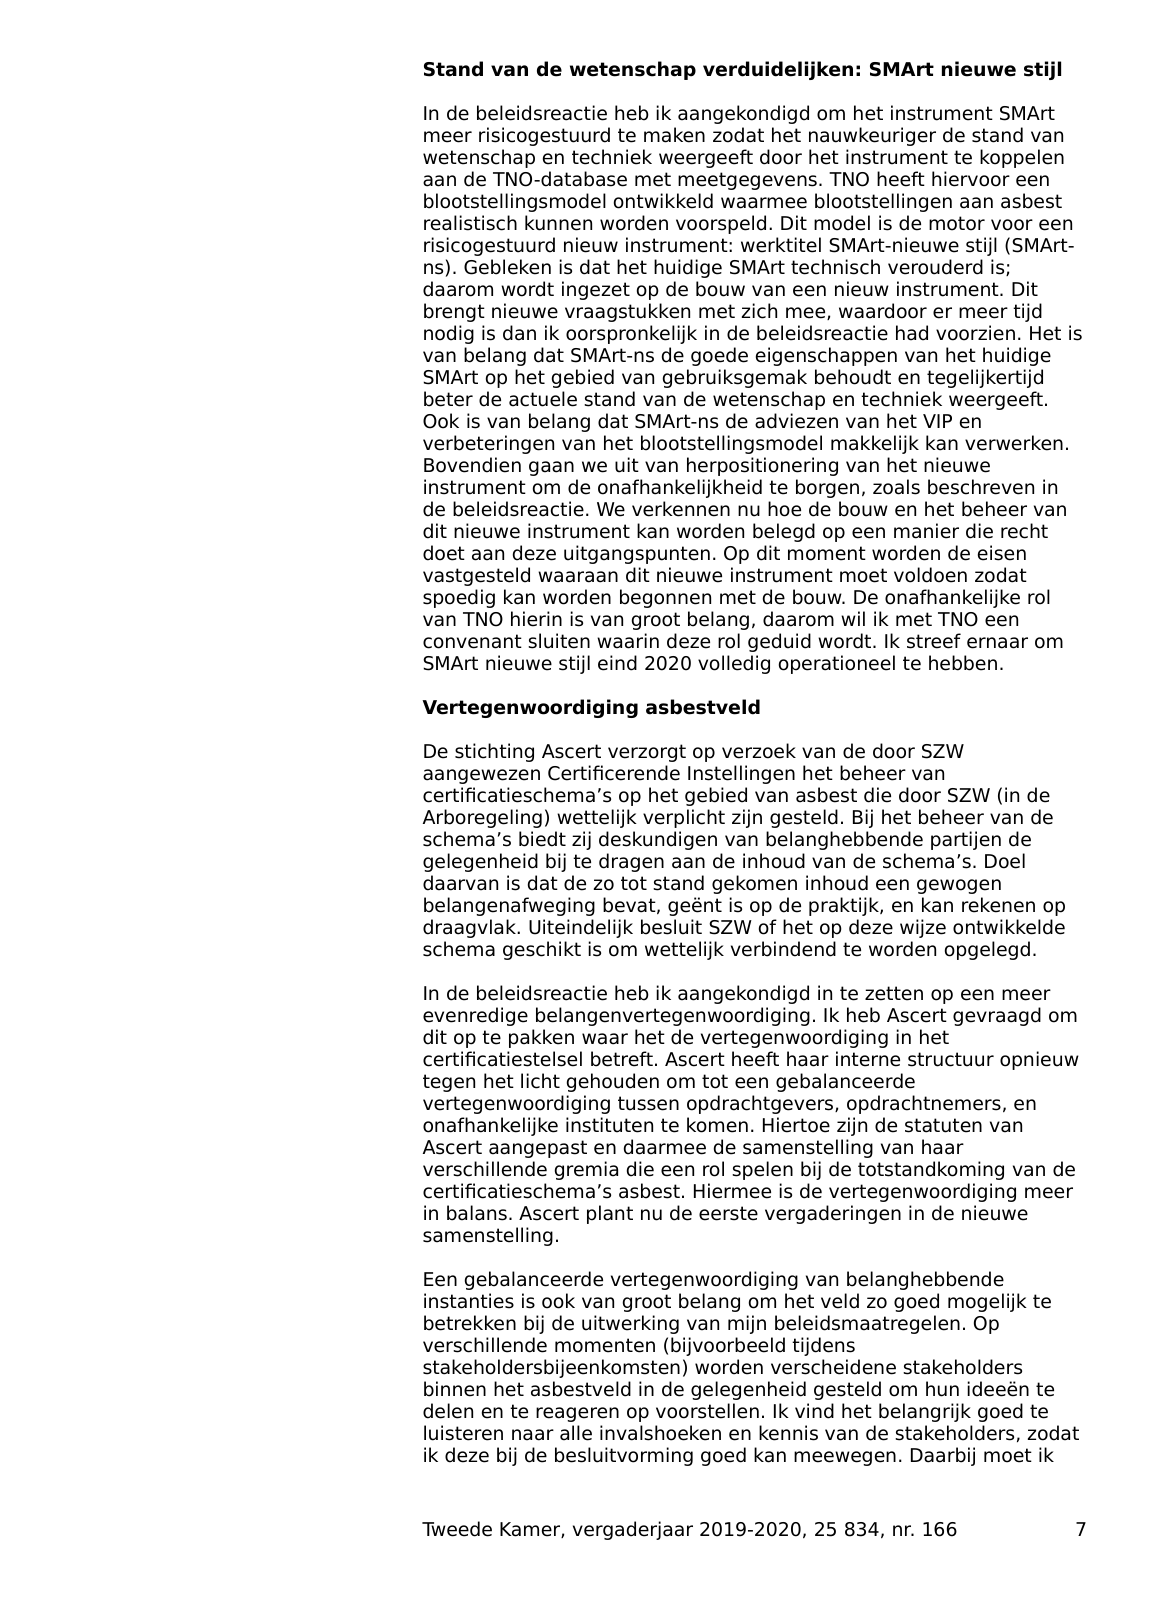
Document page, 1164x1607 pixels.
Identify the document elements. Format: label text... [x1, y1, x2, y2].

text In de beleidsreactie heb ik aangekondigd om het instrument SMArt meer risicogestuurd te maken zodat het nauwkeuriger de stand van wetenschap en techniek weergeeft door het instrument te koppelen aan de TNO-database met meetgegevens. TNO heeft hiervoor een blootstellingsmodel ontwikkeld waarmee blootstellingen aan asbest realistisch kunnen worden voorspeld. Dit model is de motor voor een risicogestuurd nieuw instrument: werktitel SMArt-nieuwe stijl (SMArt-ns). Gebleken is dat het huidige SMArt technisch verouderd is; daarom wordt ingezet op de bouw van een nieuw instrument. Dit brengt nieuwe vraagstukken met zich mee, waardoor er meer tijd nodig is dan ik oorspronkelijk in de beleidsreactie had voorzien. Het is van belang dat SMArt-ns de goede eigenschappen van het huidige SMArt op het gebied van gebruiksgemak behoudt en tegelijkertijd beter de actuele stand van de wetenschap en techniek weergeeft. Ook is van belang dat SMArt-ns de adviezen van het VIP en verbeteringen van het blootstellingsmodel makkelijk kan verwerken. Bovendien gaan we uit van herpositionering van het nieuwe instrument om de onafhankelijkheid te borgen, zoals beschreven in de beleidsreactie. We verkennen nu hoe de bouw en het beheer van dit nieuwe instrument kan worden belegd op een manier die recht doet aan deze uitgangspunten. Op dit moment worden de eisen vastgesteld waaraan dit nieuwe instrument moet voldoen zodat spoedig kan worden begonnen met de bouw. De onafhankelijke rol van TNO hierin is van groot belang, daarom wil ik met TNO een convenant sluiten waarin deze rol geduid wordt. Ik streef ernaar om SMArt nieuwe stijl eind 2020 volledig operationeel te hebben. [422, 103, 1087, 675]
subtitle Vertegenwoordiging asbestveld [422, 697, 1087, 719]
text Een gebalanceerde vertegenwoordiging van belanghebbende instanties is ook van groot belang om het veld zo goed mogelijk te betrekken bij de uitwerking van mijn beleidsmaatregelen. Op verschillende momenten (bijvoorbeeld tijdens stakeholdersbijeenkomsten) worden verscheidene stakeholders binnen het asbestveld in de gelegenheid gesteld om hun ideeën te delen en te reageren op voorstellen. Ik vind het belangrijk goed te luisteren naar alle invalshoeken en kennis van de stakeholders, zodat ik deze bij de besluitvorming goed kan meewegen. Daarbij moet ik [422, 1269, 1087, 1467]
text De stichting Ascert verzorgt op verzoek van de door SZW aangewezen Certificerende Instellingen het beheer van certificatieschema’s op het gebied van asbest die door SZW (in de Arboregeling) wettelijk verplicht zijn gesteld. Bij het beheer van de schema’s biedt zij deskundigen van belanghebbende partijen de gelegenheid bij te dragen aan de inhoud van de schema’s. Doel daarvan is dat de zo tot stand gekomen inhoud een gewogen belangenafweging bevat, geënt is op de praktijk, en kan rekenen op draagvlak. Uiteindelijk besluit SZW of het op deze wijze ontwikkelde schema geschikt is om wettelijk verbindend te worden opgelegd. [422, 741, 1087, 961]
subtitle Stand van de wetenschap verduidelijken: SMArt nieuwe stijl [422, 59, 1087, 81]
text In de beleidsreactie heb ik aangekondigd in te zetten op een meer evenredige belangenvertegenwoordiging. Ik heb Ascert gevraagd om dit op te pakken waar het de vertegenwoordiging in het certificatiestelsel betreft. Ascert heeft haar interne structuur opnieuw tegen het licht gehouden om tot een gebalanceerde vertegenwoordiging tussen opdrachtgevers, opdrachtnemers, en onafhankelijke instituten te komen. Hiertoe zijn de statuten van Ascert aangepast en daarmee de samenstelling van haar verschillende gremia die een rol spelen bij de totstandkoming van de certificatieschema’s asbest. Hiermee is de vertegenwoordiging meer in balans. Ascert plant nu de eerste vergaderingen in de nieuwe samenstelling. [422, 983, 1087, 1247]
